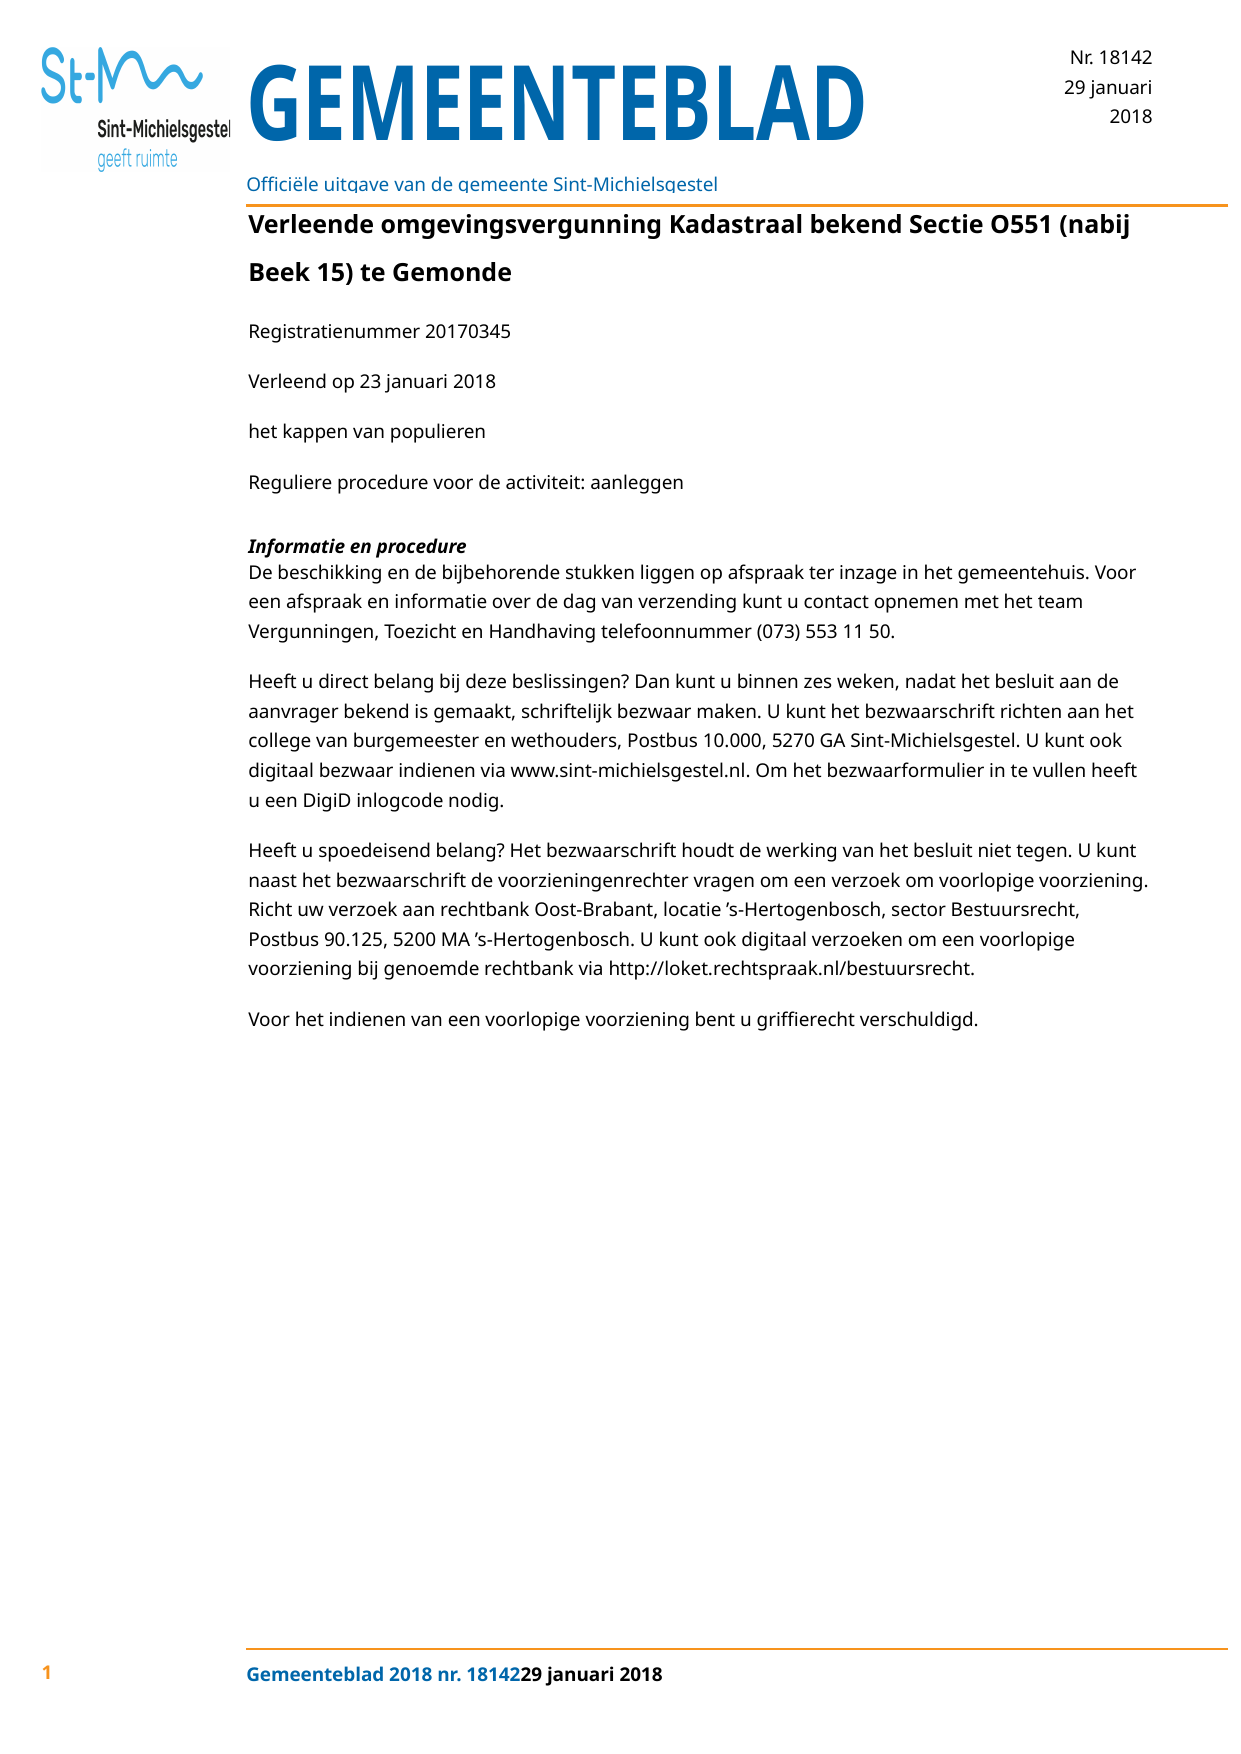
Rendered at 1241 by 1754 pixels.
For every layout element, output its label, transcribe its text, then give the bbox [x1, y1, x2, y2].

text Informatie en procedure [248, 533, 1152, 559]
text het kappen van populieren [248, 419, 1152, 444]
text Verleend op 23 januari 2018 [248, 368, 1152, 394]
text Voor het indienen van een voorlopige voorziening bent u griffierecht verschuldigd. [248, 1006, 1152, 1032]
text Reguliere procedure voor de activiteit: aanleggen [248, 469, 1152, 495]
text Heeft u spoedeisend belang? Het bezwaarschrift houdt de werking van het besluit niet tegen. U kunt naast het bezwaarschrift de voorzieningenrechter vragen om een verzoek om voorlopige voorziening. Richt uw verzoek aan rechtbank Oost-Brabant, locatie ’s-Hertogenbosch, sector Bestuursrecht, Postbus 90.125, 5200 MA ’s-Hertogenbosch. U kunt ook digitaal verzoeken om een voorlopige voorziening bij genoemde rechtbank via http://loket.rechtspraak.nl/bestuursrecht. [248, 837, 1152, 981]
text De beschikking en de bijbehorende stukken liggen op afspraak ter inzage in het gemeentehuis. Voor een afspraak en informatie over de dag van verzending kunt u contact opnemen met het team Vergunningen, Toezicht en Handhaving telefoonnummer (073) 553 11 50. [248, 559, 1152, 644]
picture [41, 47, 231, 172]
text Registratienummer 20170345 [248, 318, 1152, 344]
text Verleende omgevingsvergunning Kadastraal bekend Sectie O551 (nabij Beek 15) te Gemonde [248, 207, 1152, 288]
text Heeft u direct belang bij deze beslissingen? Dan kunt u binnen zes weken, nadat het besluit aan de aanvrager bekend is gemaakt, schriftelijk bezwaar maken. U kunt het bezwaarschrift richten aan het college van burgemeester en wethouders, Postbus 10.000, 5270 GA Sint-Michielsgestel. U kunt ook digitaal bezwaar indienen via www.sint-michielsgestel.nl. Om het bezwaarformulier in te vullen heeft u een DigiD inlogcode nodig. [248, 668, 1152, 812]
